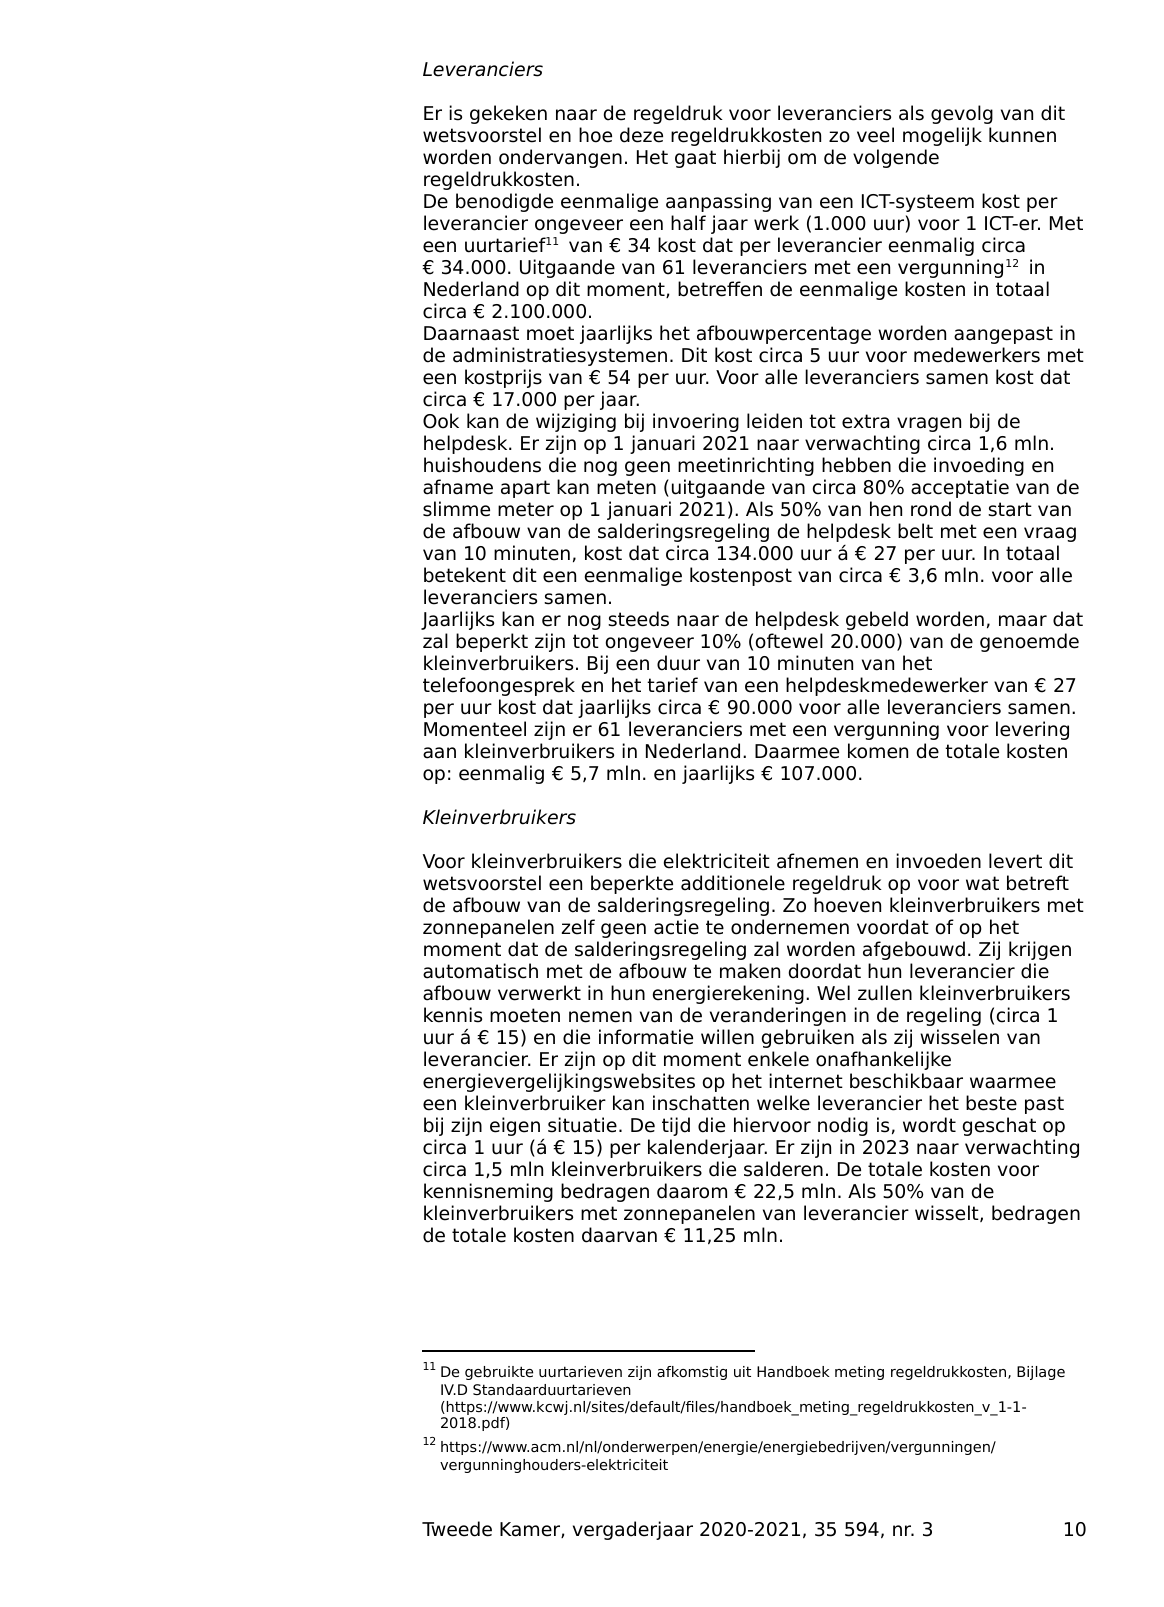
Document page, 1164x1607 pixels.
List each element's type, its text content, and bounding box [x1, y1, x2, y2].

text Momenteel zijn er 61 leveranciers met een vergunning voor levering aan kleinverbruikers in Nederland. Daarmee komen de totale kosten op: eenmalig € 5,7 mln. en jaarlijks € 107.000. [422, 719, 1087, 784]
text https://www.acm.nl/nl/onderwerpen/energie/energiebedrijven/vergunningen/vergunninghouders-elektriciteit [422, 1435, 1087, 1474]
text Ook kan de wijziging bij invoering leiden tot extra vragen bij de helpdesk. Er zijn op 1 januari 2021 naar verwachting circa 1,6 mln. huishoudens die nog geen meetinrichting hebben die invoeding en afname apart kan meten (uitgaande van circa 80% acceptatie van de slimme meter op 1 januari 2021). Als 50% van hen rond de start van de afbouw van de salderingsregeling de helpdesk belt met een vraag van 10 minuten, kost dat circa 134.000 uur á € 27 per uur. In totaal betekent dit een eenmalige kostenpost van circa € 3,6 mln. voor alle leveranciers samen. [422, 411, 1087, 609]
text Voor kleinverbruikers die elektriciteit afnemen en invoeden levert dit wetsvoorstel een beperkte additionele regeldruk op voor wat betreft de afbouw van de salderingsregeling. Zo hoeven kleinverbruikers met zonnepanelen zelf geen actie te ondernemen voordat of op het moment dat de salderingsregeling zal worden afgebouwd. Zij krijgen automatisch met de afbouw te maken doordat hun leverancier die afbouw verwerkt in hun energierekening. Wel zullen kleinverbruikers kennis moeten nemen van de veranderingen in de regeling (circa 1 uur á € 15) en die informatie willen gebruiken als zij wisselen van leverancier. Er zijn op dit moment enkele onafhankelijke energievergelijkingswebsites op het internet beschikbaar waarmee een kleinverbruiker kan inschatten welke leverancier het beste past bij zijn eigen situatie. De tijd die hiervoor nodig is, wordt geschat op circa 1 uur (á € 15) per kalenderjaar. Er zijn in 2023 naar verwachting circa 1,5 mln kleinverbruikers die salderen. De totale kosten voor kennisneming bedragen daarom € 22,5 mln. Als 50% van de kleinverbruikers met zonnepanelen van leverancier wisselt, bedragen de totale kosten daarvan € 11,25 mln. [422, 851, 1087, 1247]
text Jaarlijks kan er nog steeds naar de helpdesk gebeld worden, maar dat zal beperkt zijn tot ongeveer 10% (oftewel 20.000) van de genoemde kleinverbruikers. Bij een duur van 10 minuten van het telefoongesprek en het tarief van een helpdeskmedewerker van € 27 per uur kost dat jaarlijks circa € 90.000 voor alle leveranciers samen. [422, 609, 1087, 719]
text De gebruikte uurtarieven zijn afkomstig uit Handboek meting regeldrukkosten, Bijlage IV.D Standaarduurtarieven (https://www.kcwj.nl/sites/default/files/handboek_meting_regeldrukkosten_v_1-1-2018.pdf) [422, 1360, 1087, 1432]
text Daarnaast moet jaarlijks het afbouwpercentage worden aangepast in de administratiesystemen. Dit kost circa 5 uur voor medewerkers met een kostprijs van € 54 per uur. Voor alle leveranciers samen kost dat circa € 17.000 per jaar. [422, 323, 1087, 411]
text De benodigde eenmalige aanpassing van een ICT-systeem kost per leverancier ongeveer een half jaar werk (1.000 uur) voor 1 ICT-er. Met een uurtarief van € 34 kost dat per leverancier eenmalig circa € 34.000. Uitgaande van 61 leveranciers met een vergunning in Nederland op dit moment, betreffen de eenmalige kosten in totaal circa € 2.100.000. [422, 191, 1087, 323]
subtitle Leveranciers [422, 59, 1087, 81]
text Er is gekeken naar de regeldruk voor leveranciers als gevolg van dit wetsvoorstel en hoe deze regeldrukkosten zo veel mogelijk kunnen worden ondervangen. Het gaat hierbij om de volgende regeldrukkosten. [422, 103, 1087, 191]
subtitle Kleinverbruikers [422, 807, 1087, 829]
